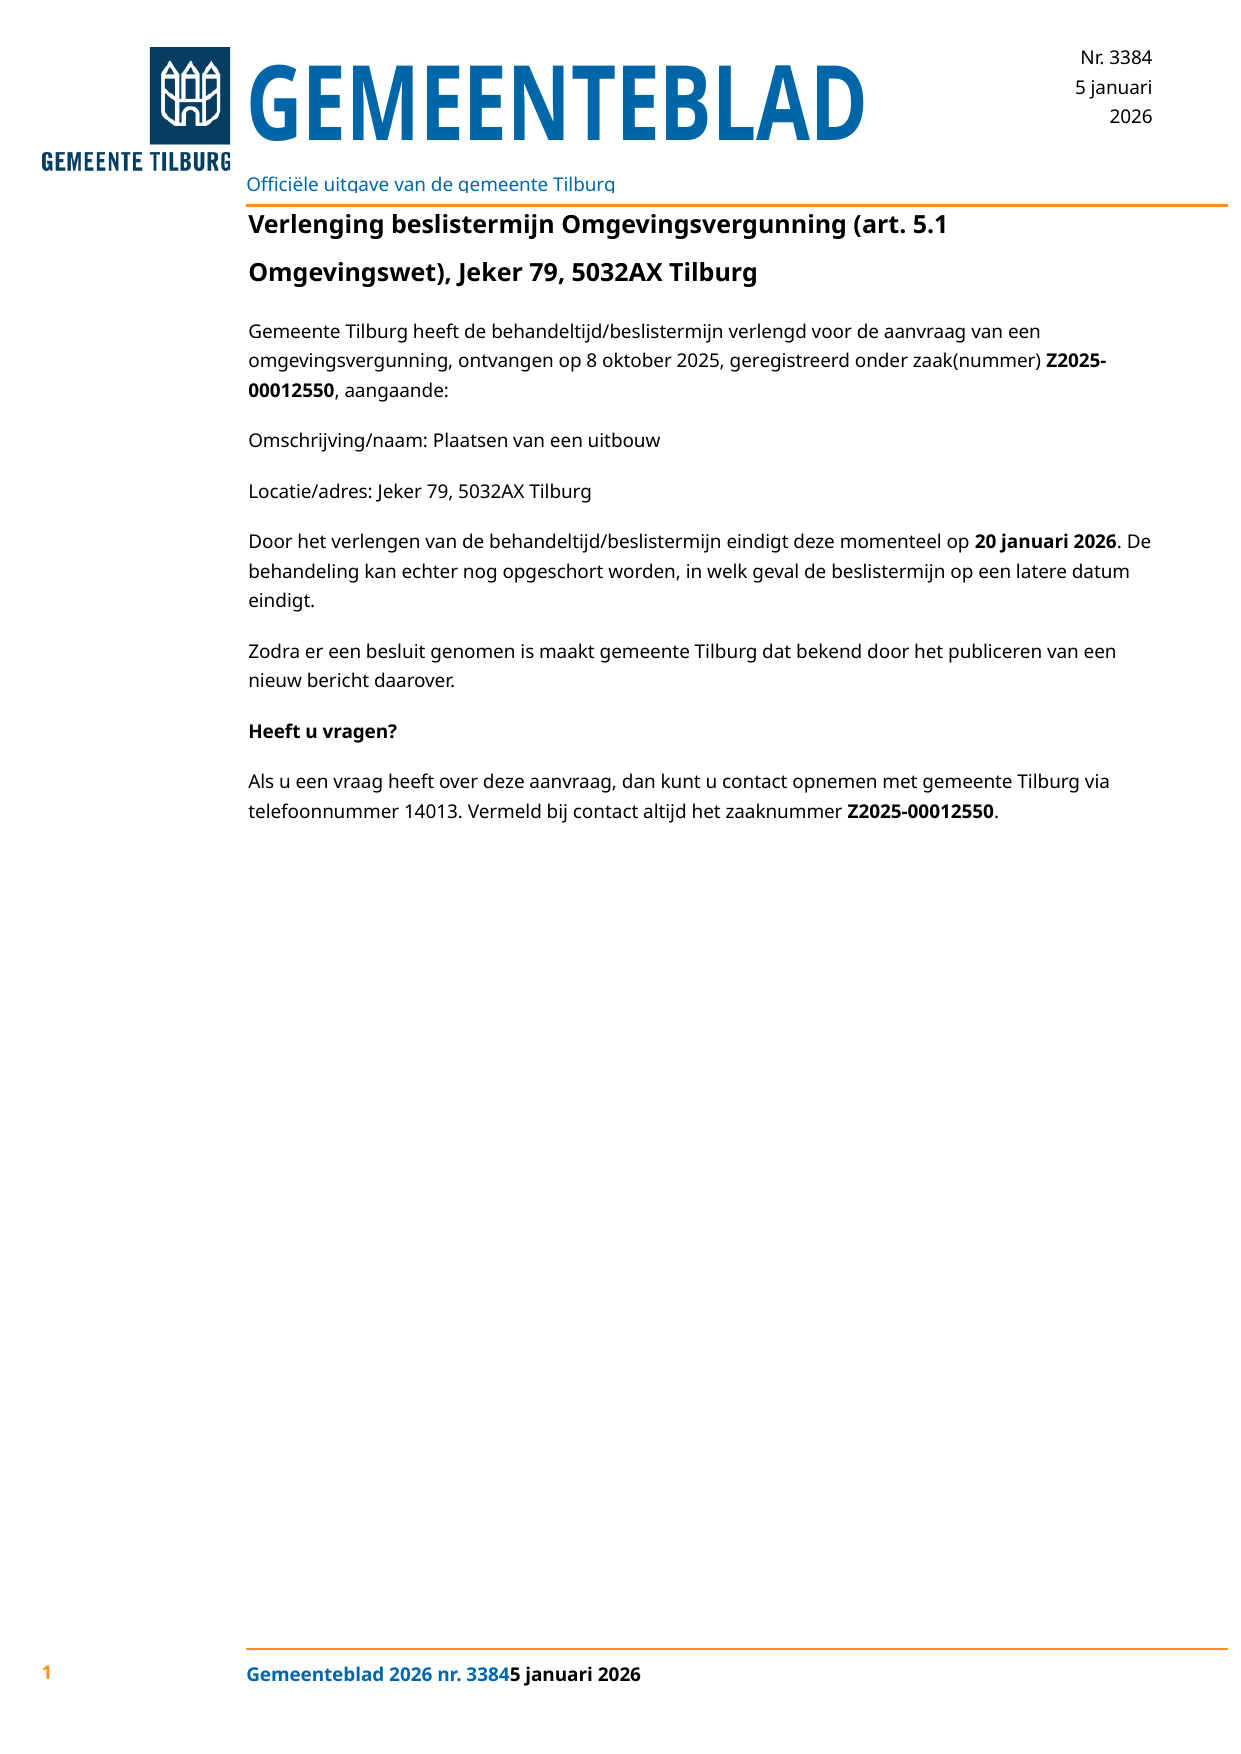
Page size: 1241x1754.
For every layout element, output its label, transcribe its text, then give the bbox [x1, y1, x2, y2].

text Omschrijving/naam: Plaatsen van een uitbouw [248, 427, 1152, 453]
text Als u een vraag heeft over deze aanvraag, dan kunt u contact opnemen met gemeente Tilburg via telefoonnummer 14013. Vermeld bij contact altijd het zaaknummer Z2025-00012550. [248, 768, 1152, 824]
picture [41, 47, 231, 172]
text Zodra er een besluit genomen is maakt gemeente Tilburg dat bekend door het publiceren van een nieuw bericht daarover. [248, 638, 1152, 693]
text Gemeente Tilburg heeft de behandeltijd/beslistermijn verlengd voor de aanvraag van een omgevingsvergunning, ontvangen op 8 oktober 2025, geregistreerd onder zaak(nummer) Z2025-00012550, aangaande: [248, 318, 1152, 403]
text Locatie/adres: Jeker 79, 5032AX Tilburg [248, 478, 1152, 504]
text Verlenging beslistermijn Omgevingsvergunning (art. 5.1 Omgevingswet), Jeker 79, 5032AX Tilburg [248, 207, 1152, 288]
text Heeft u vragen? [248, 718, 1152, 744]
text Door het verlengen van de behandeltijd/beslistermijn eindigt deze momenteel op 20 januari 2026. De behandeling kan echter nog opgeschort worden, in welk geval de beslistermijn op een latere datum eindigt. [248, 528, 1152, 613]
